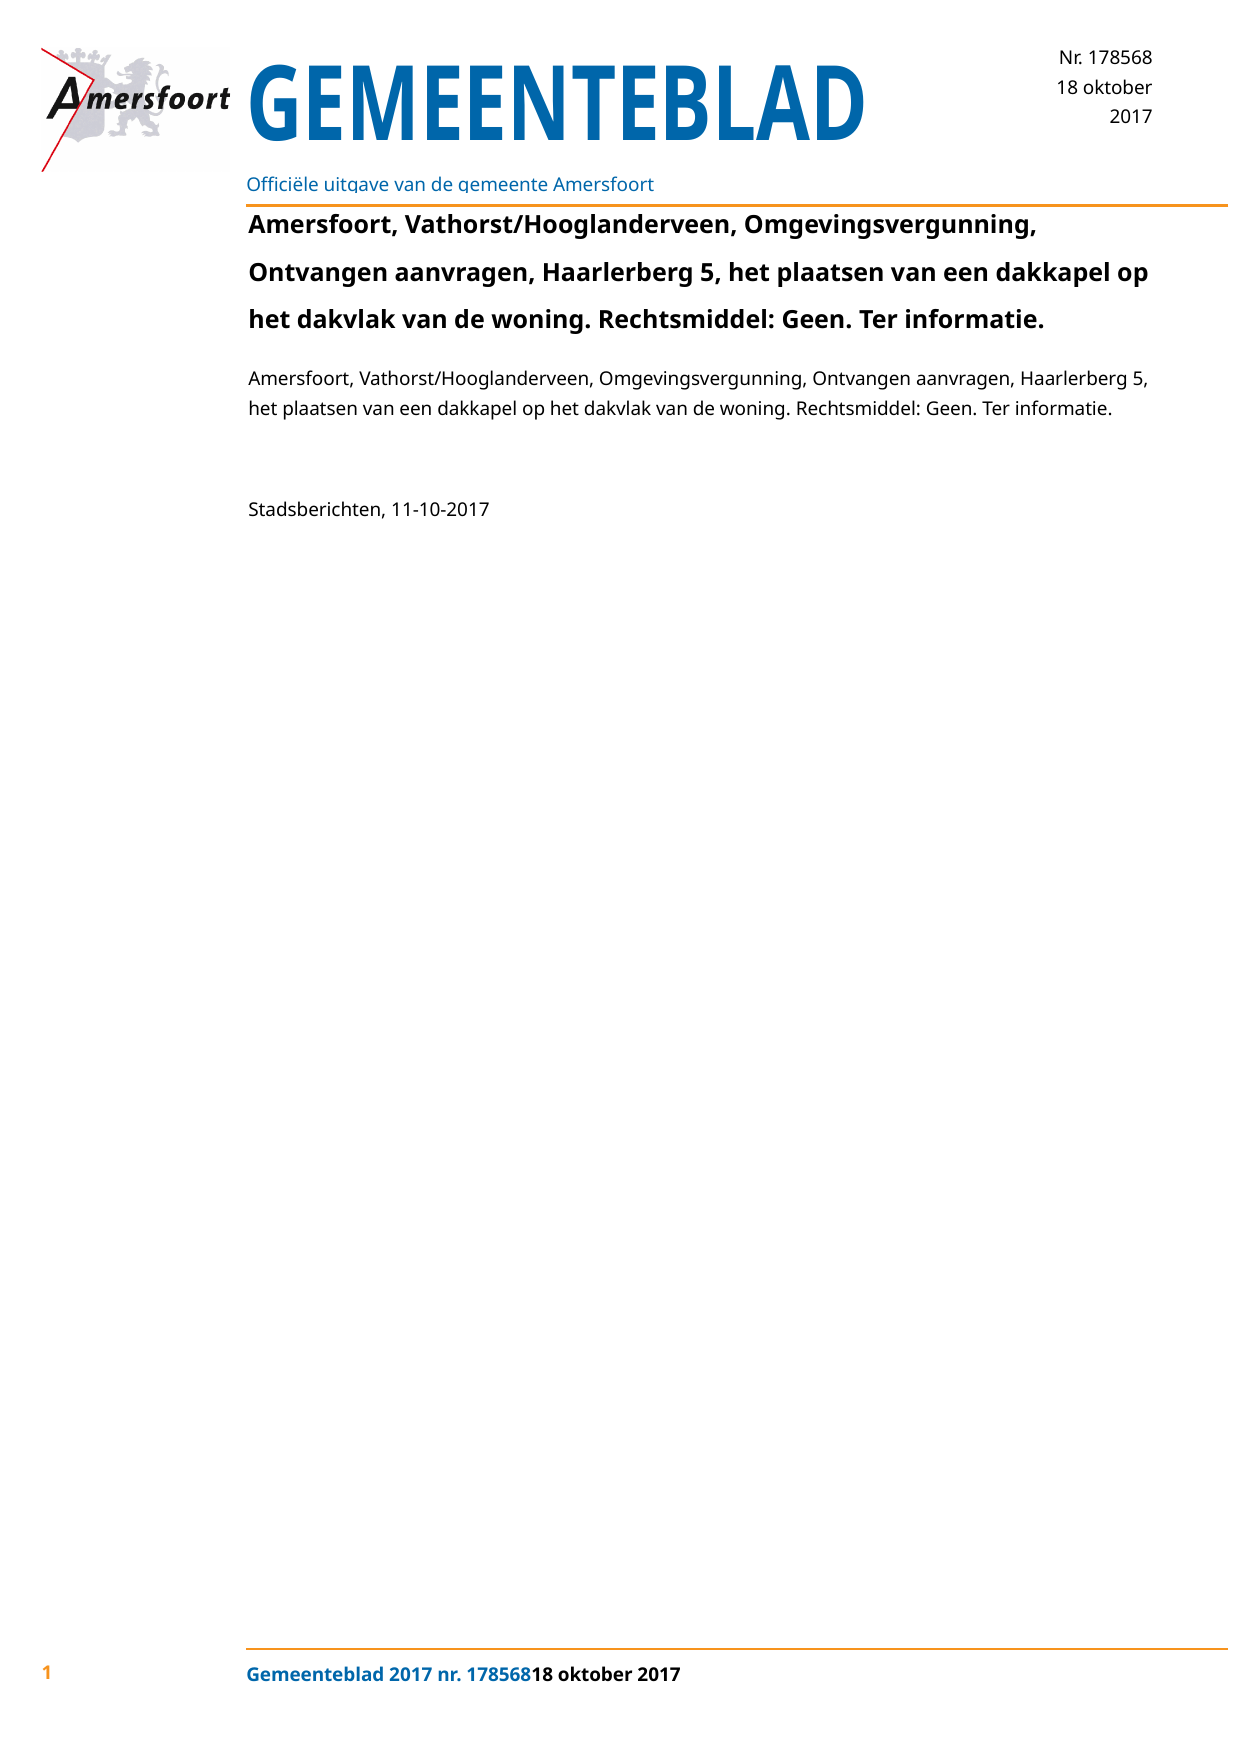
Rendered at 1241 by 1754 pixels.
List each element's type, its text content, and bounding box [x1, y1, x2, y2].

text Stadsberichten, 11-10-2017 [248, 496, 1152, 522]
picture [41, 47, 231, 172]
text Amersfoort, Vathorst/Hooglanderveen, Omgevingsvergunning, Ontvangen aanvragen, Haarlerberg 5, het plaatsen van een dakkapel op het dakvlak van de woning. Rechtsmiddel: Geen. Ter informatie. [248, 207, 1152, 336]
text Amersfoort, Vathorst/Hooglanderveen, Omgevingsvergunning, Ontvangen aanvragen, Haarlerberg 5, het plaatsen van een dakkapel op het dakvlak van de woning. Rechtsmiddel: Geen. Ter informatie. [248, 366, 1152, 421]
